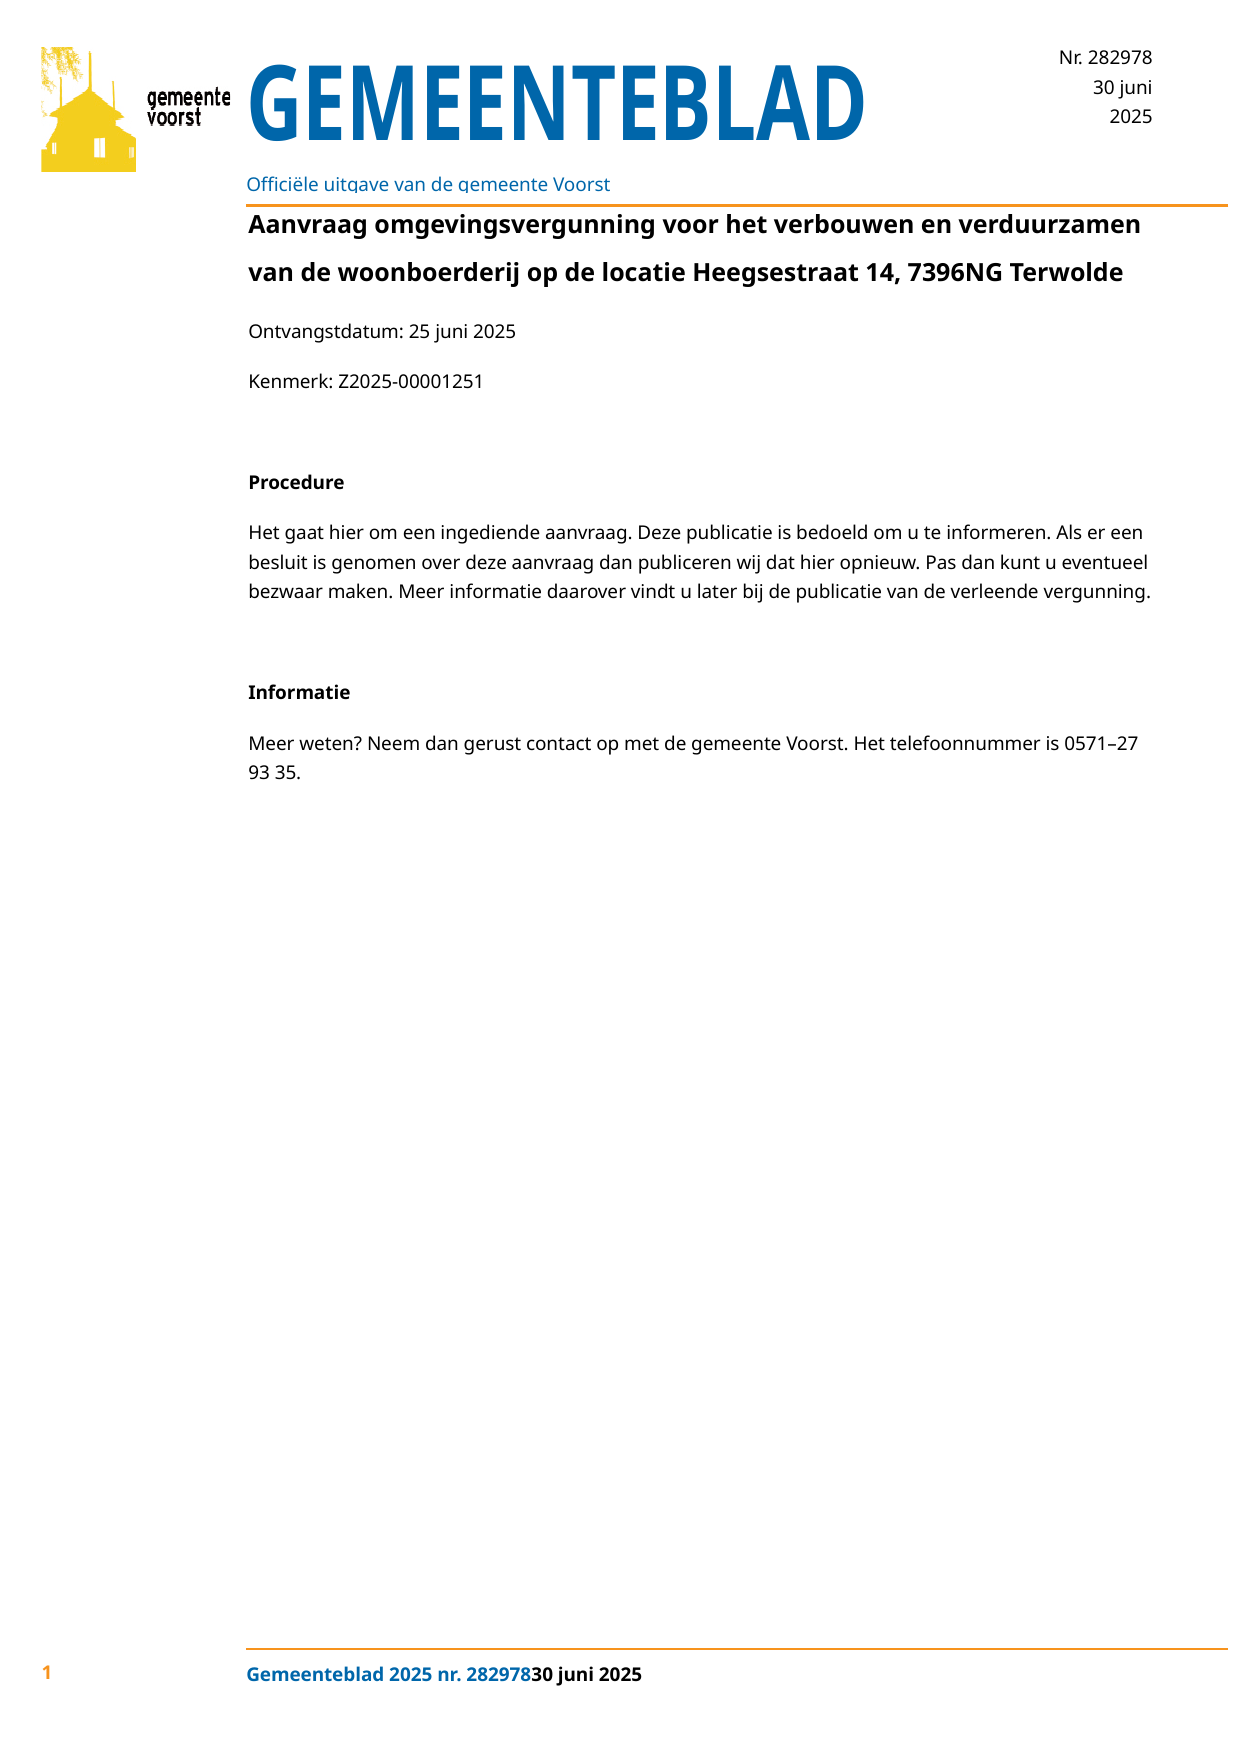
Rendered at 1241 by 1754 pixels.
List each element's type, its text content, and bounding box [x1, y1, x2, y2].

text Het gaat hier om een ingediende aanvraag. Deze publicatie is bedoeld om u te informeren. Als er een besluit is genomen over deze aanvraag dan publiceren wij dat hier opnieuw. Pas dan kunt u eventueel bezwaar maken. Meer informatie daarover vindt u later bij de publicatie van de verleende vergunning. [248, 519, 1152, 604]
picture [41, 47, 231, 172]
text Procedure [248, 469, 1152, 495]
text Kenmerk: Z2025-00001251 [248, 368, 1152, 394]
text Meer weten? Neem dan gerust contact op met de gemeente Voorst. Het telefoonnummer is 0571–27 93 35. [248, 730, 1152, 785]
text Ontvangstdatum: 25 juni 2025 [248, 318, 1152, 344]
text Aanvraag omgevingsvergunning voor het verbouwen en verduurzamen van de woonboerderij op de locatie Heegsestraat 14, 7396NG Terwolde [248, 207, 1152, 288]
text Informatie [248, 679, 1152, 705]
